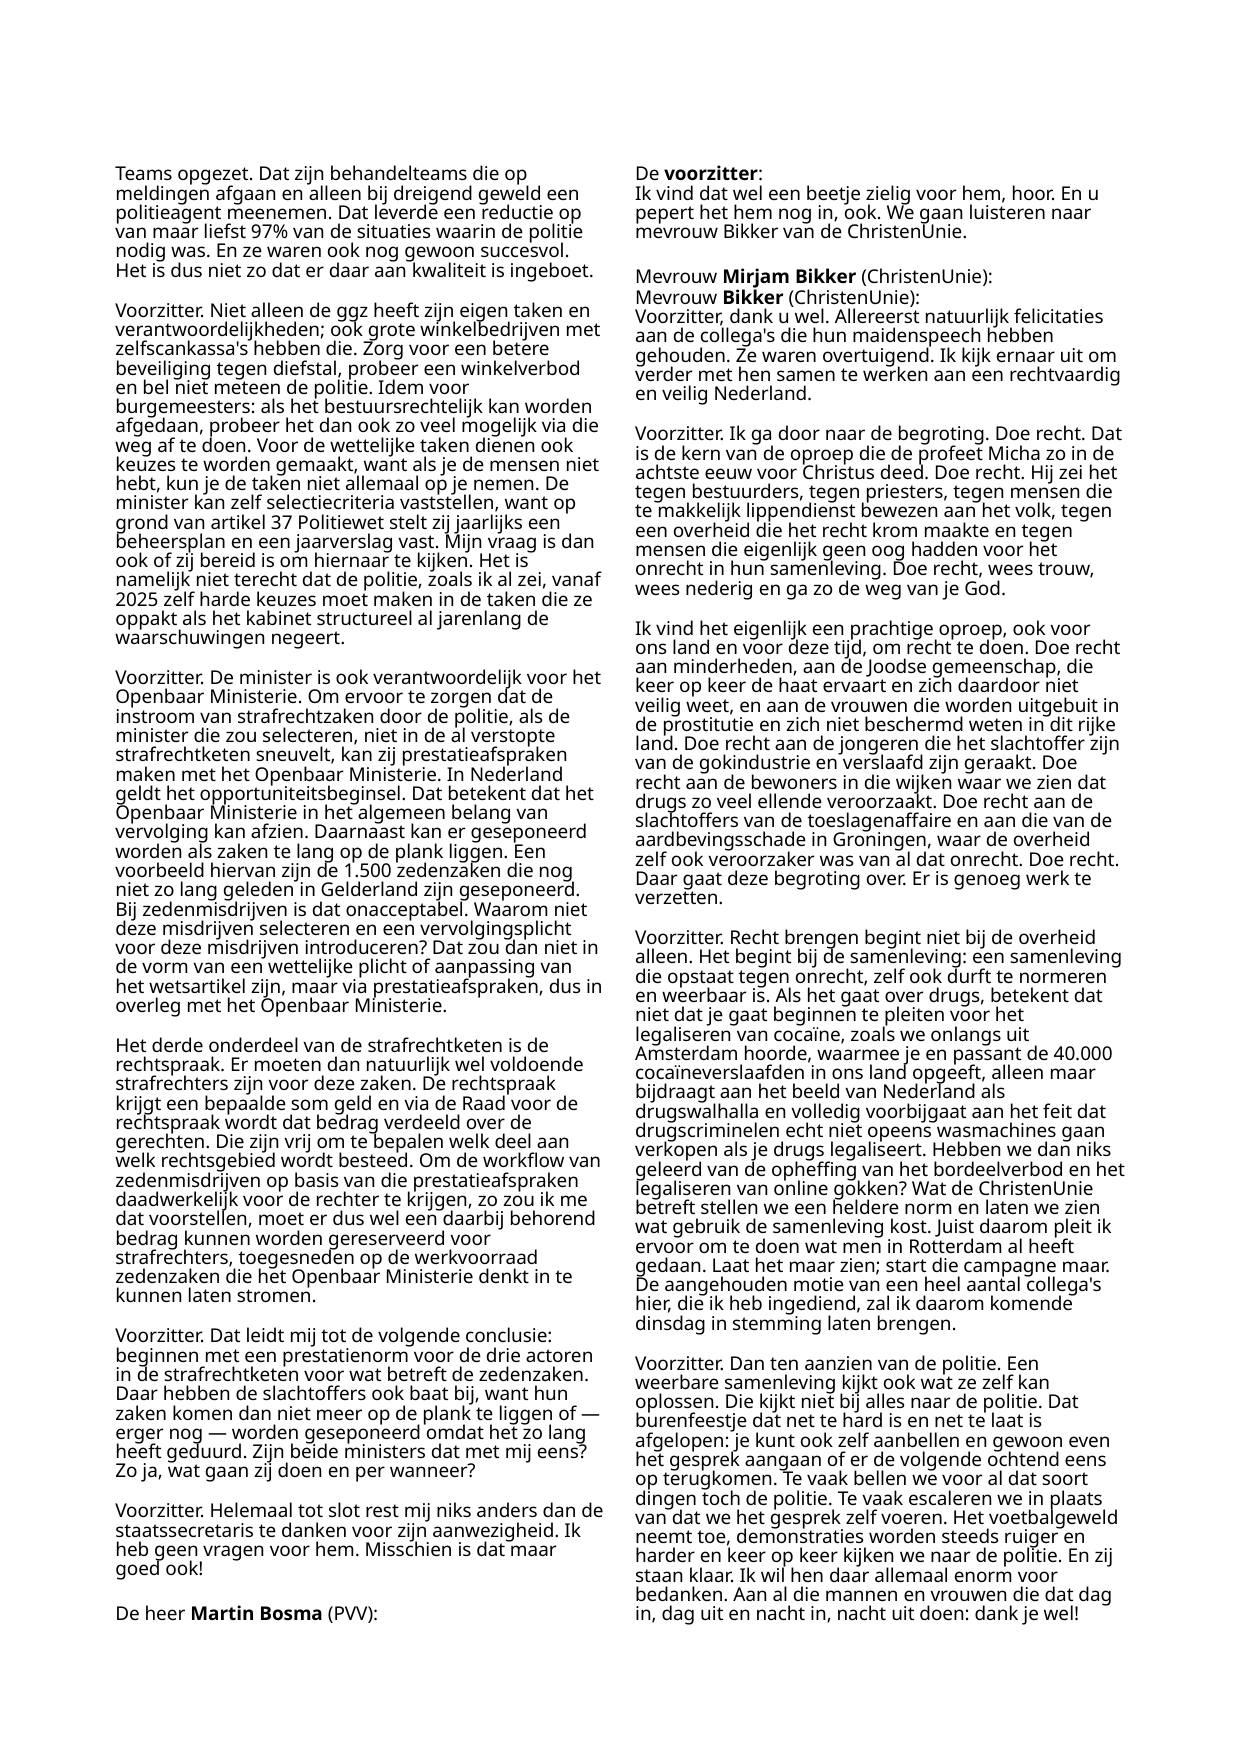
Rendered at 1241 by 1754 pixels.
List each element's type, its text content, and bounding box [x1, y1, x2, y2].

text Voorzitter. Dan ten aanzien van de politie. Een weerbare samenleving kijkt ook wat ze zelf kan oplossen. Die kijkt niet bij alles naar de politie. Dat burenfeestje dat net te hard is en net te laat is afgelopen: je kunt ook zelf aanbellen en gewoon even het gesprek aangaan of er de volgende ochtend eens op terugkomen. Te vaak bellen we voor al dat soort dingen toch de politie. Te vaak escaleren we in plaats van dat we het gesprek zelf voeren. Het voetbalgeweld neemt toe, demonstraties worden steeds ruiger en harder en keer op keer kijken we naar de politie. En zij staan klaar. Ik wil hen daar allemaal enorm voor bedanken. Aan al die mannen en vrouwen die dat dag in, dag uit en nacht in, nacht uit doen: dank je wel! [635, 1355, 1125, 1624]
text Voorzitter. Niet alleen de ggz heeft zijn eigen taken en verantwoordelijkheden; ook grote winkelbedrijven met zelfscankassa's hebben die. Zorg voor een betere beveiliging tegen diefstal, probeer een winkelverbod en bel niet meteen de politie. Idem voor burgemeesters: als het bestuursrechtelijk kan worden afgedaan, probeer het dan ook zo veel mogelijk via die weg af te doen. Voor de wettelijke taken dienen ook keuzes te worden gemaakt, want als je de mensen niet hebt, kun je de taken niet allemaal op je nemen. De minister kan zelf selectiecriteria vaststellen, want op grond van artikel 37 Politiewet stelt zij jaarlijks een beheersplan en een jaarverslag vast. Mijn vraag is dan ook of zij bereid is om hiernaar te kijken. Het is namelijk niet terecht dat de politie, zoals ik al zei, vanaf 2025 zelf harde keuzes moet maken in de taken die ze oppakt als het kabinet structureel al jarenlang de waarschuwingen negeert. [115, 302, 605, 648]
text Voorzitter. Dat leidt mij tot de volgende conclusie: beginnen met een prestatienorm voor de drie actoren in de strafrechtketen voor wat betreft de zedenzaken. Daar hebben de slachtoffers ook baat bij, want hun zaken komen dan niet meer op de plank te liggen of — erger nog — worden geseponeerd omdat het zo lang heeft geduurd. Zijn beide ministers dat met mij eens? Zo ja, wat gaan zij doen en per wanneer? [115, 1327, 605, 1482]
text Voorzitter. Recht brengen begint niet bij de overheid alleen. Het begint bij de samenleving: een samenleving die opstaat tegen onrecht, zelf ook durft te normeren en weerbaar is. Als het gaat over drugs, betekent dat niet dat je gaat beginnen te pleiten voor het legaliseren van cocaïne, zoals we onlangs uit Amsterdam hoorde, waarmee je en passant de 40.000 cocaïneverslaafden in ons land opgeeft, alleen maar bijdraagt aan het beeld van Nederland als drugswalhalla en volledig voorbijgaat aan het feit dat drugscriminelen echt niet opeens wasmachines gaan verkopen als je drugs legaliseert. Hebben we dan niks geleerd van de opheffing van het bordeelverbod en het legaliseren van online gokken? Wat de ChristenUnie betreft stellen we een heldere norm en laten we zien wat gebruik de samenleving kost. Juist daarom pleit ik ervoor om te doen wat men in Rotterdam al heeft gedaan. Laat het maar zien; start die campagne maar. De aangehouden motie van een heel aantal collega's hier, die ik heb ingediend, zal ik daarom komende dinsdag in stemming laten brengen. [635, 929, 1125, 1334]
text Voorzitter. De minister is ook verantwoordelijk voor het Openbaar Ministerie. Om ervoor te zorgen dat de instroom van strafrechtzaken door de politie, als de minister die zou selecteren, niet in de al verstopte strafrechtketen sneuvelt, kan zij prestatieafspraken maken met het Openbaar Ministerie. In Nederland geldt het opportuniteitsbeginsel. Dat betekent dat het Openbaar Ministerie in het algemeen belang van vervolging kan afzien. Daarnaast kan er geseponeerd worden als zaken te lang op de plank liggen. Een voorbeeld hiervan zijn de 1.500 zedenzaken die nog niet zo lang geleden in Gelderland zijn geseponeerd. Bij zedenmisdrijven is dat onacceptabel. Waarom niet deze misdrijven selecteren en een vervolgingsplicht voor deze misdrijven introduceren? Dat zou dan niet in de vorm van een wettelijke plicht of aanpassing van het wetsartikel zijn, maar via prestatieafspraken, dus in overleg met het Openbaar Ministerie. [115, 669, 605, 1016]
text De voorzitter: [635, 165, 1125, 184]
text De heer Martin Bosma (PVV): [115, 1600, 605, 1626]
text Mevrouw Bikker (ChristenUnie): [635, 289, 1125, 308]
text Het derde onderdeel van de strafrechtketen is de rechtspraak. Er moeten dan natuurlijk wel voldoende strafrechters zijn voor deze zaken. De rechtspraak krijgt een bepaalde som geld en via de Raad voor de rechtspraak wordt dat bedrag verdeeld over de gerechten. Die zijn vrij om te bepalen welk deel aan welk rechtsgebied wordt besteed. Om de workflow van zedenmisdrijven op basis van die prestatieafspraken daadwerkelijk voor de rechter te krijgen, zo zou ik me dat voorstellen, moet er dus wel een daarbij behorend bedrag kunnen worden gereserveerd voor strafrechters, toegesneden op de werkvoorraad zedenzaken die het Openbaar Ministerie denkt in te kunnen laten stromen. [115, 1037, 605, 1307]
text Teams opgezet. Dat zijn behandelteams die op meldingen afgaan en alleen bij dreigend geweld een politieagent meenemen. Dat leverde een reductie op van maar liefst 97% van de situaties waarin de politie nodig was. En ze waren ook nog gewoon succesvol. Het is dus niet zo dat er daar aan kwaliteit is ingeboet. [115, 165, 605, 281]
text Voorzitter. Helemaal tot slot rest mij niks anders dan de staatssecretaris te danken voor zijn aanwezigheid. Ik heb geen vragen voor hem. Misschien is dat maar goed ook! [115, 1502, 605, 1579]
text Voorzitter. Ik ga door naar de begroting. Doe recht. Dat is de kern van de oproep die de profeet Micha zo in de achtste eeuw voor Christus deed. Doe recht. Hij zei het tegen bestuurders, tegen priesters, tegen mensen die te makkelijk lippendienst bewezen aan het volk, tegen een overheid die het recht krom maakte en tegen mensen die eigenlijk geen oog hadden voor het onrecht in hun samenleving. Doe recht, wees trouw, wees nederig en ga zo de weg van je God. [635, 425, 1125, 599]
text Mevrouw Mirjam Bikker (ChristenUnie): [635, 263, 1125, 289]
text Ik vind dat wel een beetje zielig voor hem, hoor. En u pepert het hem nog in, ook. We gaan luisteren naar mevrouw Bikker van de ChristenUnie. [635, 184, 1125, 242]
text Ik vind het eigenlijk een prachtige oproep, ook voor ons land en voor deze tijd, om recht te doen. Doe recht aan minderheden, aan de Joodse gemeenschap, die keer op keer de haat ervaart en zich daardoor niet veilig weet, en aan de vrouwen die worden uitgebuit in de prostitutie en zich niet beschermd weten in dit rijke land. Doe recht aan de jongeren die het slachtoffer zijn van de gokindustrie en verslaafd zijn geraakt. Doe recht aan de bewoners in die wijken waar we zien dat drugs zo veel ellende veroorzaakt. Doe recht aan de slachtoffers van de toeslagenaffaire en aan die van de aardbevingsschade in Groningen, waar de overheid zelf ook veroorzaker was van al dat onrecht. Doe recht. Daar gaat deze begroting over. Er is genoeg werk te verzetten. [635, 619, 1125, 908]
text Voorzitter, dank u wel. Allereerst natuurlijk felicitaties aan de collega's die hun maidenspeech hebben gehouden. Ze waren overtuigend. Ik kijk ernaar uit om verder met hen samen te werken aan een rechtvaardig en veilig Nederland. [635, 308, 1125, 404]
